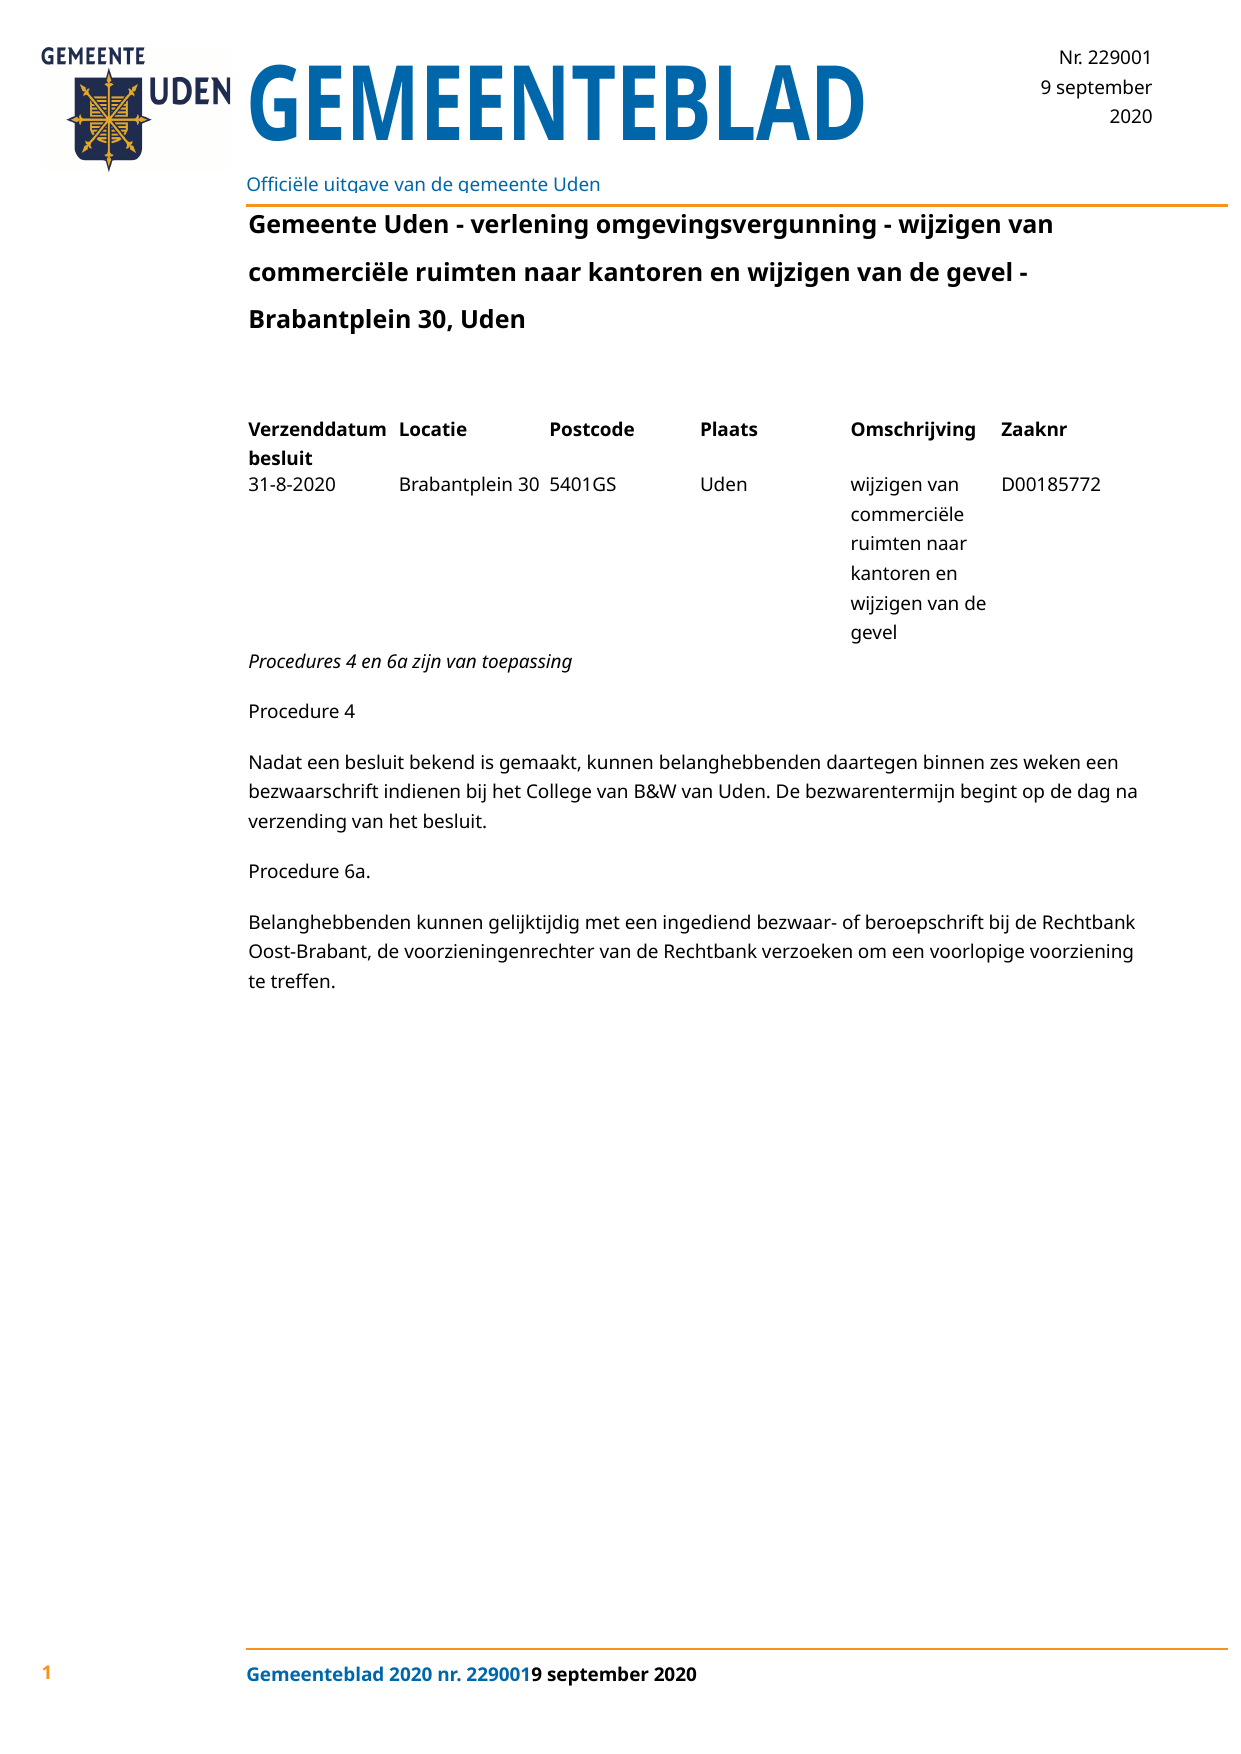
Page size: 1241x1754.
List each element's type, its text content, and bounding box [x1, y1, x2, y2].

table_header Plaats [700, 416, 850, 471]
text Procedures 4 en 6a zijn van toepassing [248, 648, 1152, 674]
text Gemeente Uden - verlening omgevingsvergunning - wijzigen van commerciële ruimten naar kantoren en wijzigen van de gevel - Brabantplein 30, Uden [248, 207, 1152, 336]
text Procedure 6a. [248, 859, 1152, 884]
picture [41, 47, 231, 172]
table_header Verzenddatum besluit [248, 416, 398, 471]
table_cell D00185772 [1001, 471, 1152, 645]
text Nadat een besluit bekend is gemaakt, kunnen belanghebbenden daartegen binnen zes weken een bezwaarschrift indienen bij het College van B&W van Uden. De bezwarentermijn begint op de dag na verzending van het besluit. [248, 749, 1152, 834]
table_header Zaaknr [1001, 416, 1152, 471]
table_cell wijzigen van commerciële ruimten naar kantoren en wijzigen van de gevel [850, 471, 1001, 645]
table_header Postcode [549, 416, 700, 471]
table_cell 31-8-2020 [248, 471, 398, 645]
table_header Omschrijving [850, 416, 1001, 471]
text Procedure 4 [248, 699, 1152, 724]
table_header Locatie [399, 416, 549, 471]
table_cell 5401GS [549, 471, 700, 645]
table_cell Brabantplein 30 [399, 471, 549, 645]
table_cell Uden [700, 471, 850, 645]
text Belanghebbenden kunnen gelijktijdig met een ingediend bezwaar- of beroepschrift bij de Rechtbank Oost-Brabant, de voorzieningenrechter van de Rechtbank verzoeken om een voorlopige voorziening te treffen. [248, 909, 1152, 994]
